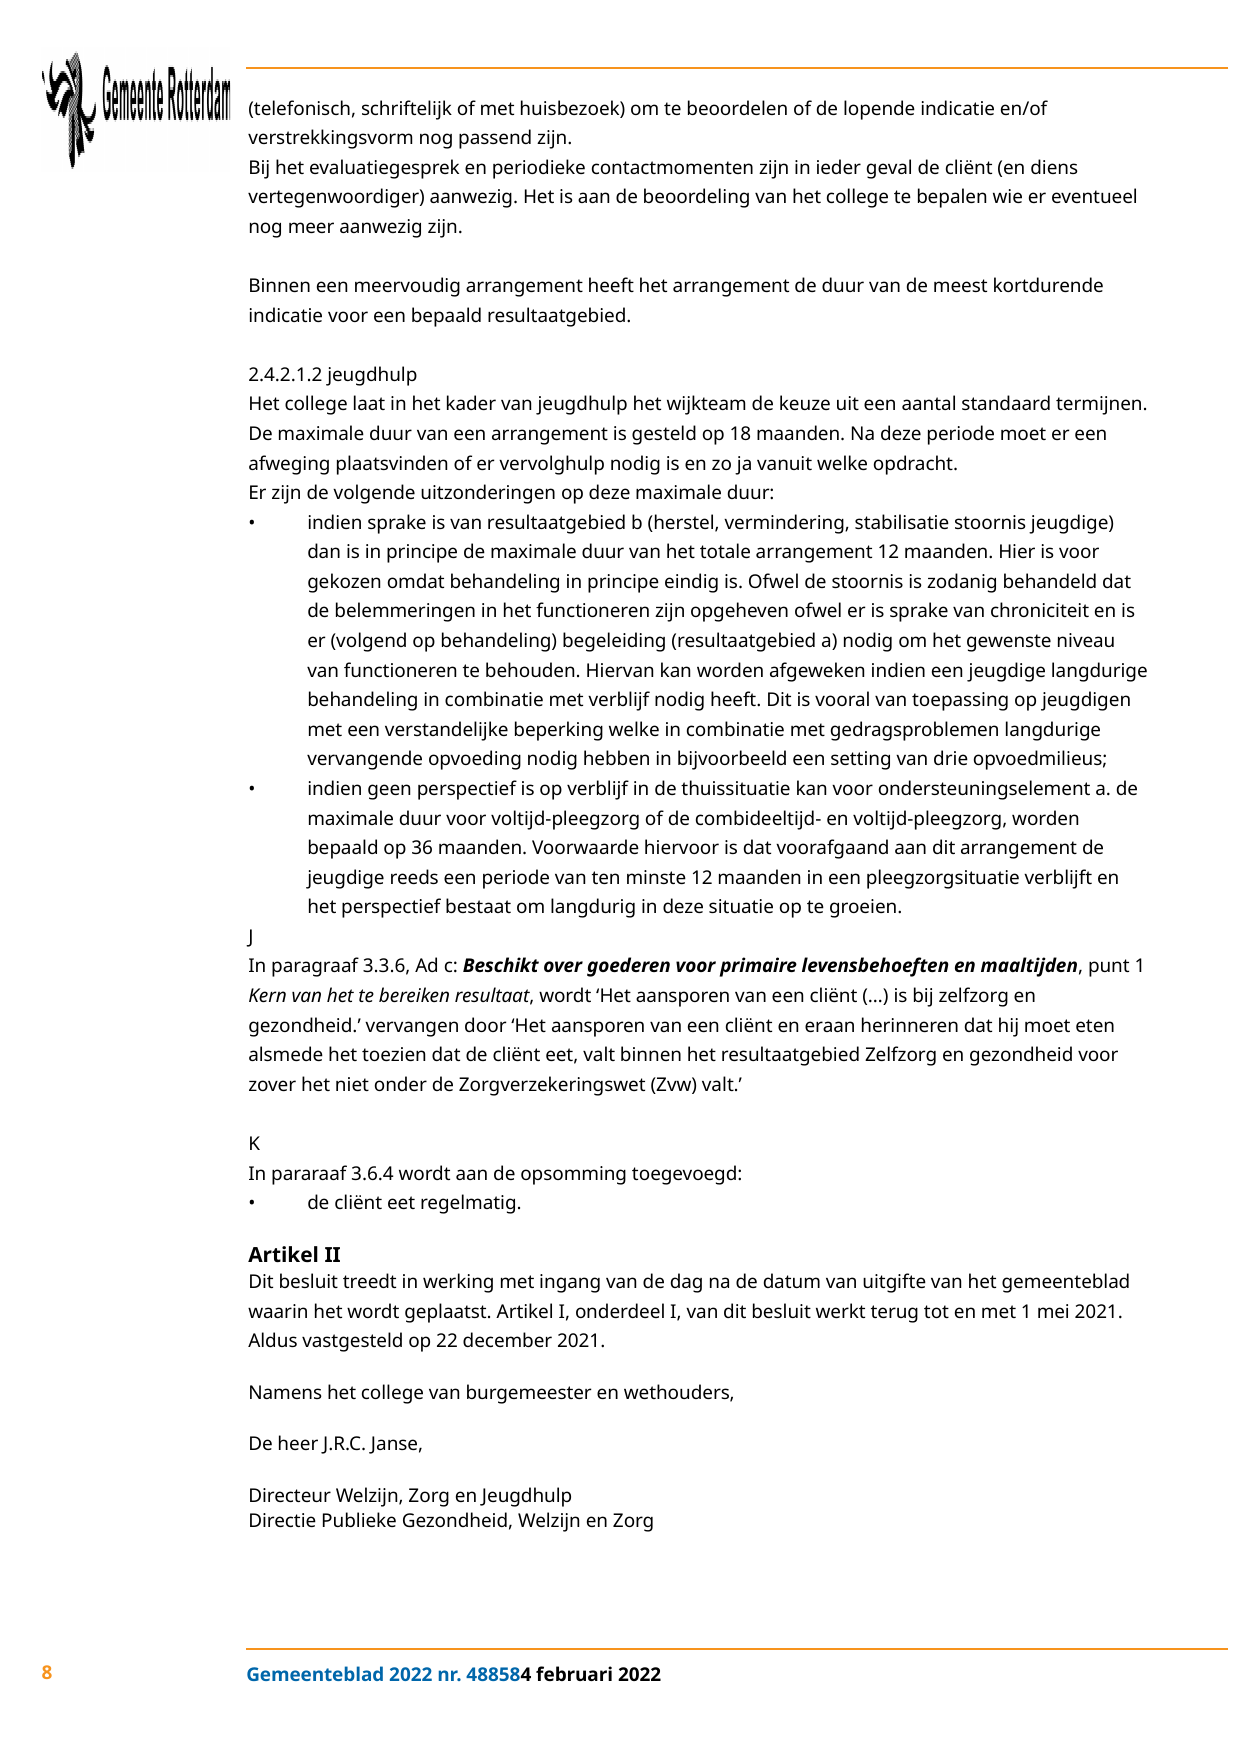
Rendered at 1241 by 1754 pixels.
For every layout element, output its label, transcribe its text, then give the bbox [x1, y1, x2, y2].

text Er zijn de volgende uitzonderingen op deze maximale duur: [248, 479, 1152, 505]
text Dit besluit treedt in werking met ingang van de dag na de datum van uitgifte van het gemeenteblad waarin het wordt geplaatst. Artikel I, onderdeel I, van dit besluit werkt terug tot en met 1 mei 2021. [248, 1268, 1152, 1323]
text Aldus vastgesteld op 22 december 2021. [248, 1327, 1152, 1353]
text J [248, 923, 1152, 949]
text In pararaaf 3.6.4 wordt aan de opsomming toegevoegd: [248, 1160, 1152, 1186]
list indien sprake is van resultaatgebied b (herstel, vermindering, stabilisatie stoornis jeugdige) dan is in principe de maximale duur van het totale arrangement 12 maanden. Hier is voor gekozen omdat behandeling in principe eindig is. Ofwel de stoornis is zodanig behandeld dat de belemmeringen in het functioneren zijn opgeheven ofwel er is sprake van chroniciteit en is er (volgend op behandeling) begeleiding (resultaatgebied a) nodig om het gewenste niveau van functioneren te behouden. Hiervan kan worden afgeweken indien een jeugdige langdurige behandeling in combinatie met verblijf nodig heeft. Dit is vooral van toepassing op jeugdigen met een verstandelijke beperking welke in combinatie met gedragsproblemen langdurige vervangende opvoeding nodig hebben in bijvoorbeeld een setting van drie opvoedmilieus; [248, 509, 1152, 771]
text Artikel II [248, 1240, 1152, 1268]
text Binnen een meervoudig arrangement heeft het arrangement de duur van de meest kortdurende indicatie voor een bepaald resultaatgebied. [248, 272, 1152, 328]
text Namens het college van burgemeester en wethouders, [248, 1379, 1152, 1404]
text Directie Publieke Gezondheid, Welzijn en Zorg [248, 1507, 1152, 1533]
text 2.4.2.1.2 jeugdhulp [248, 361, 1152, 387]
text Bij het evaluatiegesprek en periodieke contactmomenten zijn in ieder geval de cliënt (en diens vertegenwoordiger) aanwezig. Het is aan de beoordeling van het college te bepalen wie er eventueel nog meer aanwezig zijn. [248, 154, 1152, 239]
picture [41, 47, 231, 172]
list de cliënt eet regelmatig. [248, 1189, 1152, 1215]
text Het college laat in het kader van jeugdhulp het wijkteam de keuze uit een aantal standaard termijnen. De maximale duur van een arrangement is gesteld op 18 maanden. Na deze periode moet er een afweging plaatsvinden of er vervolghulp nodig is en zo ja vanuit welke opdracht. [248, 391, 1152, 476]
text (telefonisch, schriftelijk of met huisbezoek) om te beoordelen of de lopende indicatie en/of verstrekkingsvorm nog passend zijn. [248, 95, 1152, 150]
text De heer J.R.C. Janse, [248, 1430, 1152, 1456]
text K [248, 1130, 1152, 1156]
list indien geen perspectief is op verblijf in de thuissituatie kan voor ondersteuningselement a. de maximale duur voor voltijd-pleegzorg of de combideeltijd- en voltijd-pleegzorg, worden bepaald op 36 maanden. Voorwaarde hiervoor is dat voorafgaand aan dit arrangement de jeugdige reeds een periode van ten minste 12 maanden in een pleegzorgsituatie verblijft en het perspectief bestaat om langdurig in deze situatie op te groeien. [248, 775, 1152, 919]
text In paragraaf 3.3.6, Ad c: Beschikt over goederen voor primaire levensbehoeften en maaltijden, punt 1 Kern van het te bereiken resultaat, wordt ‘Het aansporen van een cliënt (…) is bij zelfzorg en gezondheid.’ vervangen door ‘Het aansporen van een cliënt en eraan herinneren dat hij moet eten alsmede het toezien dat de cliënt eet, valt binnen het resultaatgebied Zelfzorg en gezondheid voor zover het niet onder de Zorgverzekeringswet (Zvw) valt.’ [248, 953, 1152, 1097]
text Directeur Welzijn, Zorg en Jeugdhulp [248, 1482, 1152, 1507]
